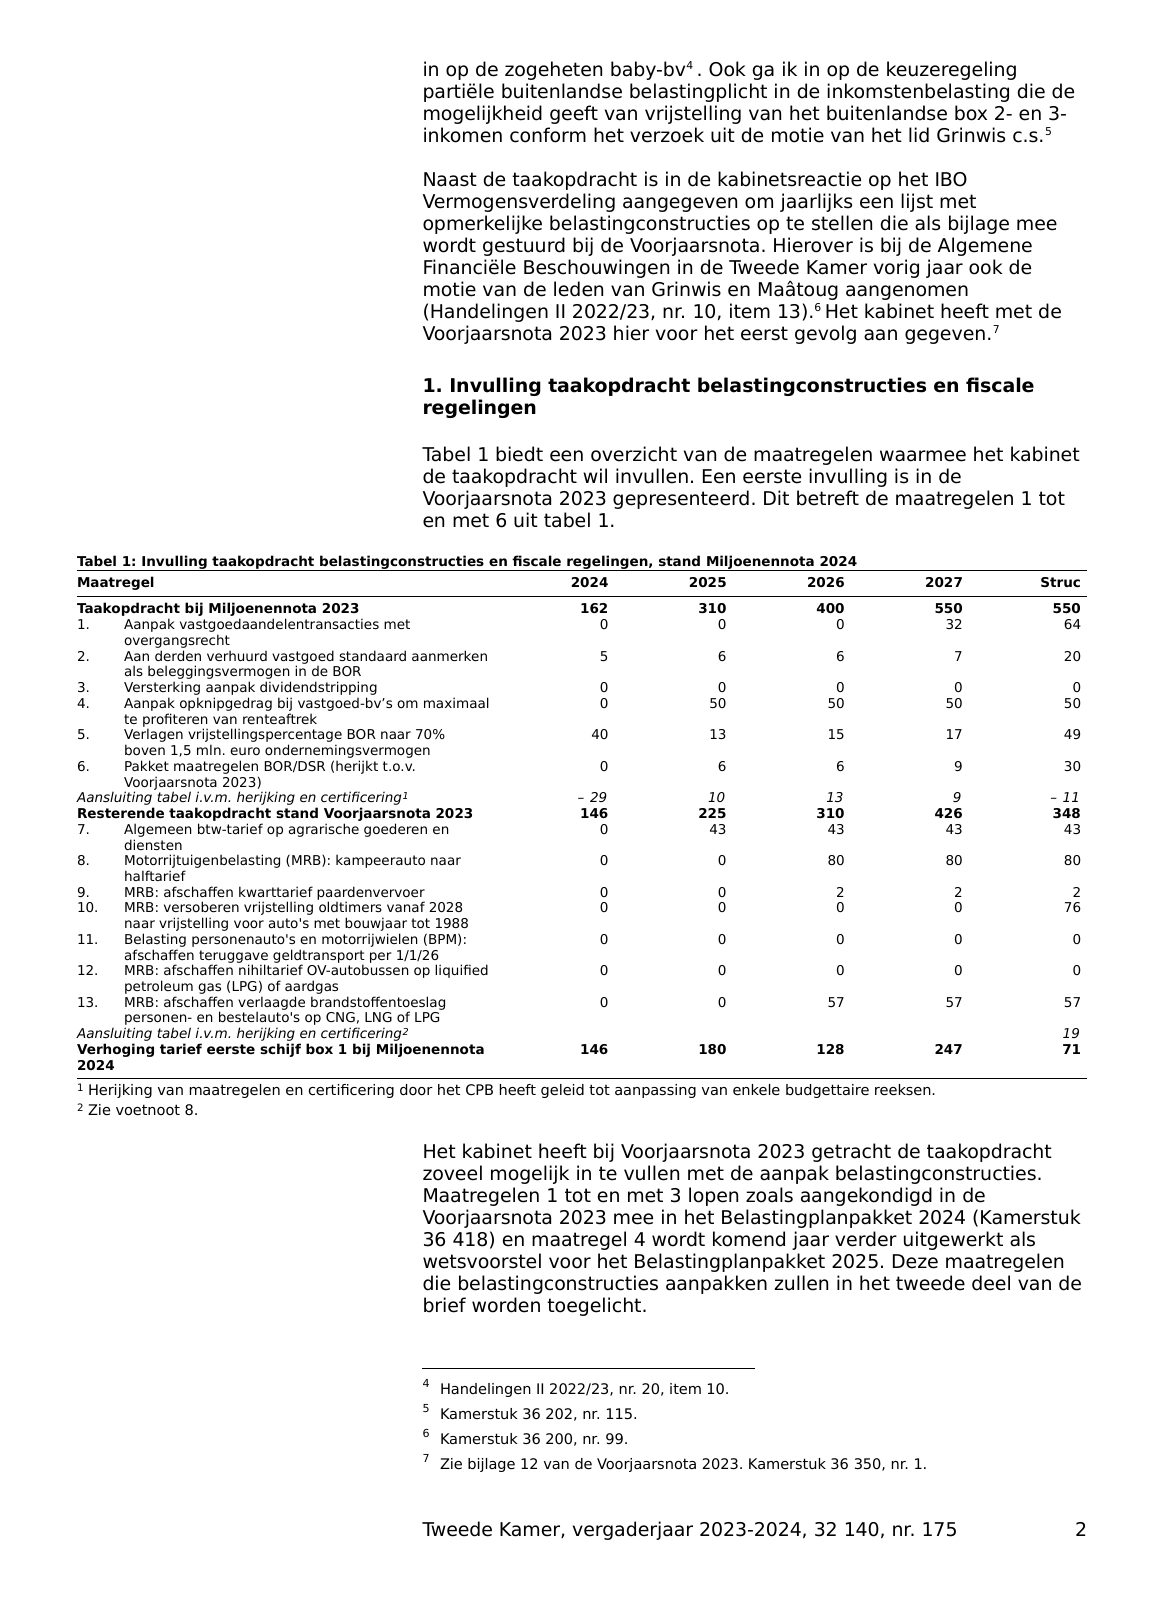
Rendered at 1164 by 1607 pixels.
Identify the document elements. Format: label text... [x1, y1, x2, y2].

table_cell 13. [77, 995, 118, 1026]
table_cell 71 [969, 1042, 1087, 1078]
table_cell 128 [732, 1042, 850, 1078]
table_cell 15 [732, 727, 850, 759]
table_cell Aanpak vastgoedaandelentransacties met overgangsrecht [118, 617, 496, 648]
table_cell 2024 [496, 571, 614, 596]
table_cell 0 [496, 680, 614, 696]
table_cell MRB: afschaffen verlaagde brandstoffentoeslag personen- en bestelauto's op CNG, LNG of LPG [118, 995, 496, 1026]
table_cell – 11 [969, 790, 1087, 806]
table_cell Versterking aanpak dividendstripping [118, 680, 496, 696]
table_cell Belasting personenauto's en motorrijwielen (BPM): afschaffen teruggave geldtransport per 1/1/26 [118, 932, 496, 963]
table_cell 5. [77, 727, 118, 759]
table_cell 0 [614, 617, 732, 648]
table_cell 0 [732, 680, 850, 696]
table_cell 7. [77, 822, 118, 853]
table_cell 49 [969, 727, 1087, 759]
table_cell 43 [850, 822, 968, 853]
table_cell 0 [614, 932, 732, 963]
table_cell 0 [850, 932, 968, 963]
table_cell 400 [732, 597, 850, 617]
table_cell 0 [496, 853, 614, 884]
table_cell 0 [969, 680, 1087, 696]
text in op de zogeheten baby-bv. Ook ga ik in op de keuzeregeling partiële buitenlandse belastingplicht in de inkomstenbelasting die de mogelijkheid geeft van vrijstelling van het buitenlandse box 2- en 3-inkomen conform het verzoek uit de motie van het lid Grinwis c.s. [422, 59, 1087, 147]
table_cell [496, 1026, 614, 1042]
table_cell MRB: afschaffen kwarttarief paardenvervoer [118, 885, 496, 900]
table_cell 0 [496, 696, 614, 727]
table_cell Pakket maatregelen BOR/DSR (herijkt t.o.v. Voorjaarsnota 2023) [118, 759, 496, 790]
table_cell 7 [850, 649, 968, 680]
table_cell 5 [496, 649, 614, 680]
table_cell 6 [732, 649, 850, 680]
table_cell [614, 1026, 732, 1042]
table_cell 9 [850, 759, 968, 790]
table_cell 2025 [614, 571, 732, 596]
table_cell 0 [614, 680, 732, 696]
table_cell 57 [850, 995, 968, 1026]
text Zie bijlage 12 van de Voorjaarsnota 2023. Kamerstuk 36 350, nr. 1. [422, 1452, 1087, 1474]
table_cell 6 [732, 759, 850, 790]
table_cell 43 [732, 822, 850, 853]
text Kamerstuk 36 202, nr. 115. [422, 1402, 1087, 1424]
table_cell 0 [496, 885, 614, 900]
table_cell 0 [614, 963, 732, 994]
table_cell [850, 1026, 968, 1042]
table_cell 40 [496, 727, 614, 759]
table_cell 2 [969, 885, 1087, 900]
table_cell 146 [496, 806, 614, 822]
table_cell MRB: versoberen vrijstelling oldtimers vanaf 2028 naar vrijstelling voor auto's met bouwjaar tot 1988 [118, 900, 496, 932]
table_cell Aansluiting tabel i.v.m. herijking en certificering1 [77, 790, 496, 806]
table_cell 0 [732, 900, 850, 932]
table_cell 0 [496, 900, 614, 932]
table_cell 2 [732, 885, 850, 900]
table_cell 0 [496, 963, 614, 994]
table_cell 2 [850, 885, 968, 900]
table_cell 348 [969, 806, 1087, 822]
table_cell Resterende taakopdracht stand Voorjaarsnota 2023 [77, 806, 496, 822]
table_cell Verhoging tarief eerste schijf box 1 bij Miljoenennota 2024 [77, 1042, 496, 1078]
table_header Tabel 1: Invulling taakopdracht belastingconstructies en fiscale regelingen, stand Miljoenennota 2024 [77, 554, 1087, 569]
table_cell 80 [850, 853, 968, 884]
table_cell 4. [77, 696, 118, 727]
table_cell 146 [496, 1042, 614, 1078]
table_cell 10. [77, 900, 118, 932]
table_cell 13 [732, 790, 850, 806]
text Het kabinet heeft bij Voorjaarsnota 2023 getracht de taakopdracht zoveel mogelijk in te vullen met de aanpak belastingconstructies. Maatregelen 1 tot en met 3 lopen zoals aangekondigd in de Voorjaarsnota 2023 mee in het Belastingplanpakket 2024 (Kamerstuk 36 418) en maatregel 4 wordt komend jaar verder uitgewerkt als wetsvoorstel voor het Belastingplanpakket 2025. Deze maatregelen die belastingconstructies aanpakken zullen in het tweede deel van de brief worden toegelicht. [422, 1141, 1087, 1317]
table_cell 0 [496, 995, 614, 1026]
table_cell 50 [732, 696, 850, 727]
table_cell Taakopdracht bij Miljoenennota 2023 [77, 597, 496, 617]
table_cell 50 [850, 696, 968, 727]
table_cell 80 [969, 853, 1087, 884]
table_cell 247 [850, 1042, 968, 1078]
table_cell 0 [614, 885, 732, 900]
table_cell Motorrijtuigenbelasting (MRB): kampeerauto naar halftarief [118, 853, 496, 884]
table_cell 6. [77, 759, 118, 790]
table_cell 180 [614, 1042, 732, 1078]
table_cell 50 [969, 696, 1087, 727]
table_cell 57 [732, 995, 850, 1026]
table_cell 13 [614, 727, 732, 759]
text Naast de taakopdracht is in de kabinetsreactie op het IBO Vermogensverdeling aangegeven om jaarlijks een lijst met opmerkelijke belastingconstructies op te stellen die als bijlage mee wordt gestuurd bij de Voorjaarsnota. Hierover is bij de Algemene Financiële Beschouwingen in de Tweede Kamer vorig jaar ook de motie van de leden van Grinwis en Maâtoug aangenomen (Handelingen II 2022/23, nr. 10, item 13).Het kabinet heeft met de Voorjaarsnota 2023 hier voor het eerst gevolg aan gegeven. [422, 169, 1087, 345]
table_cell 3. [77, 680, 118, 696]
table_cell 225 [614, 806, 732, 822]
table_cell 50 [614, 696, 732, 727]
table_cell Aan derden verhuurd vastgoed standaard aanmerken als beleggingsvermogen in de BOR [118, 649, 496, 680]
table_cell 0 [732, 617, 850, 648]
table_cell 162 [496, 597, 614, 617]
table_cell 20 [969, 649, 1087, 680]
table_cell Aansluiting tabel i.v.m. herijking en certificering2 [77, 1026, 496, 1042]
table_cell 12. [77, 963, 118, 994]
table_cell 550 [969, 597, 1087, 617]
table_cell 0 [614, 995, 732, 1026]
table_cell 8. [77, 853, 118, 884]
table_cell 43 [969, 822, 1087, 853]
table_cell 0 [496, 822, 614, 853]
table_cell 17 [850, 727, 968, 759]
text Handelingen II 2022/23, nr. 20, item 10. [422, 1377, 1087, 1399]
table_cell Maatregel [77, 571, 496, 596]
table_cell 2027 [850, 571, 968, 596]
table_cell 0 [850, 680, 968, 696]
table_cell 1 Herijking van maatregelen en certificering door het CPB heeft geleid tot aanpassing van enkele budgettaire reeksen. 2 Zie voetnoot 8. [77, 1079, 1087, 1118]
table_cell [732, 1026, 850, 1042]
table_cell 32 [850, 617, 968, 648]
table_cell 0 [614, 900, 732, 932]
table_cell 9 [850, 790, 968, 806]
table_cell 10 [614, 790, 732, 806]
table_cell 0 [969, 932, 1087, 963]
table_cell 2026 [732, 571, 850, 596]
table_cell 426 [850, 806, 968, 822]
table_cell 0 [850, 900, 968, 932]
table_cell Algemeen btw-tarief op agrarische goederen en diensten [118, 822, 496, 853]
table_cell 310 [732, 806, 850, 822]
text Tabel 1 biedt een overzicht van de maatregelen waarmee het kabinet de taakopdracht wil invullen. Een eerste invulling is in de Voorjaarsnota 2023 gepresenteerd. Dit betreft de maatregelen 1 tot en met 6 uit tabel 1. [422, 444, 1087, 532]
table_cell 80 [732, 853, 850, 884]
table_cell Aanpak opknipgedrag bij vastgoed-bv’s om maximaal te profiteren van renteaftrek [118, 696, 496, 727]
table_cell 0 [614, 853, 732, 884]
table_cell 0 [850, 963, 968, 994]
table_cell 6 [614, 759, 732, 790]
table_cell 1. [77, 617, 118, 648]
table_cell 0 [732, 932, 850, 963]
table_cell 310 [614, 597, 732, 617]
table_cell 0 [732, 963, 850, 994]
table_cell 0 [496, 617, 614, 648]
table_cell 6 [614, 649, 732, 680]
table_cell 9. [77, 885, 118, 900]
table_cell 2. [77, 649, 118, 680]
table_cell 11. [77, 932, 118, 963]
subtitle 1. Invulling taakopdracht belastingconstructies en fiscale regelingen [422, 375, 1087, 419]
table_cell 30 [969, 759, 1087, 790]
text Kamerstuk 36 200, nr. 99. [422, 1427, 1087, 1449]
table_cell 57 [969, 995, 1087, 1026]
table_cell Struc [969, 571, 1087, 596]
table_cell 0 [969, 963, 1087, 994]
table_cell 76 [969, 900, 1087, 932]
table_cell 43 [614, 822, 732, 853]
table_cell 550 [850, 597, 968, 617]
table_cell MRB: afschaffen nihiltarief OV-autobussen op liquified petroleum gas (LPG) of aardgas [118, 963, 496, 994]
table_cell Verlagen vrijstellingspercentage BOR naar 70% boven 1,5 mln. euro ondernemingsvermogen [118, 727, 496, 759]
table_cell 19 [969, 1026, 1087, 1042]
table_cell – 29 [496, 790, 614, 806]
table_cell 0 [496, 932, 614, 963]
table_cell 0 [496, 759, 614, 790]
table_cell 64 [969, 617, 1087, 648]
